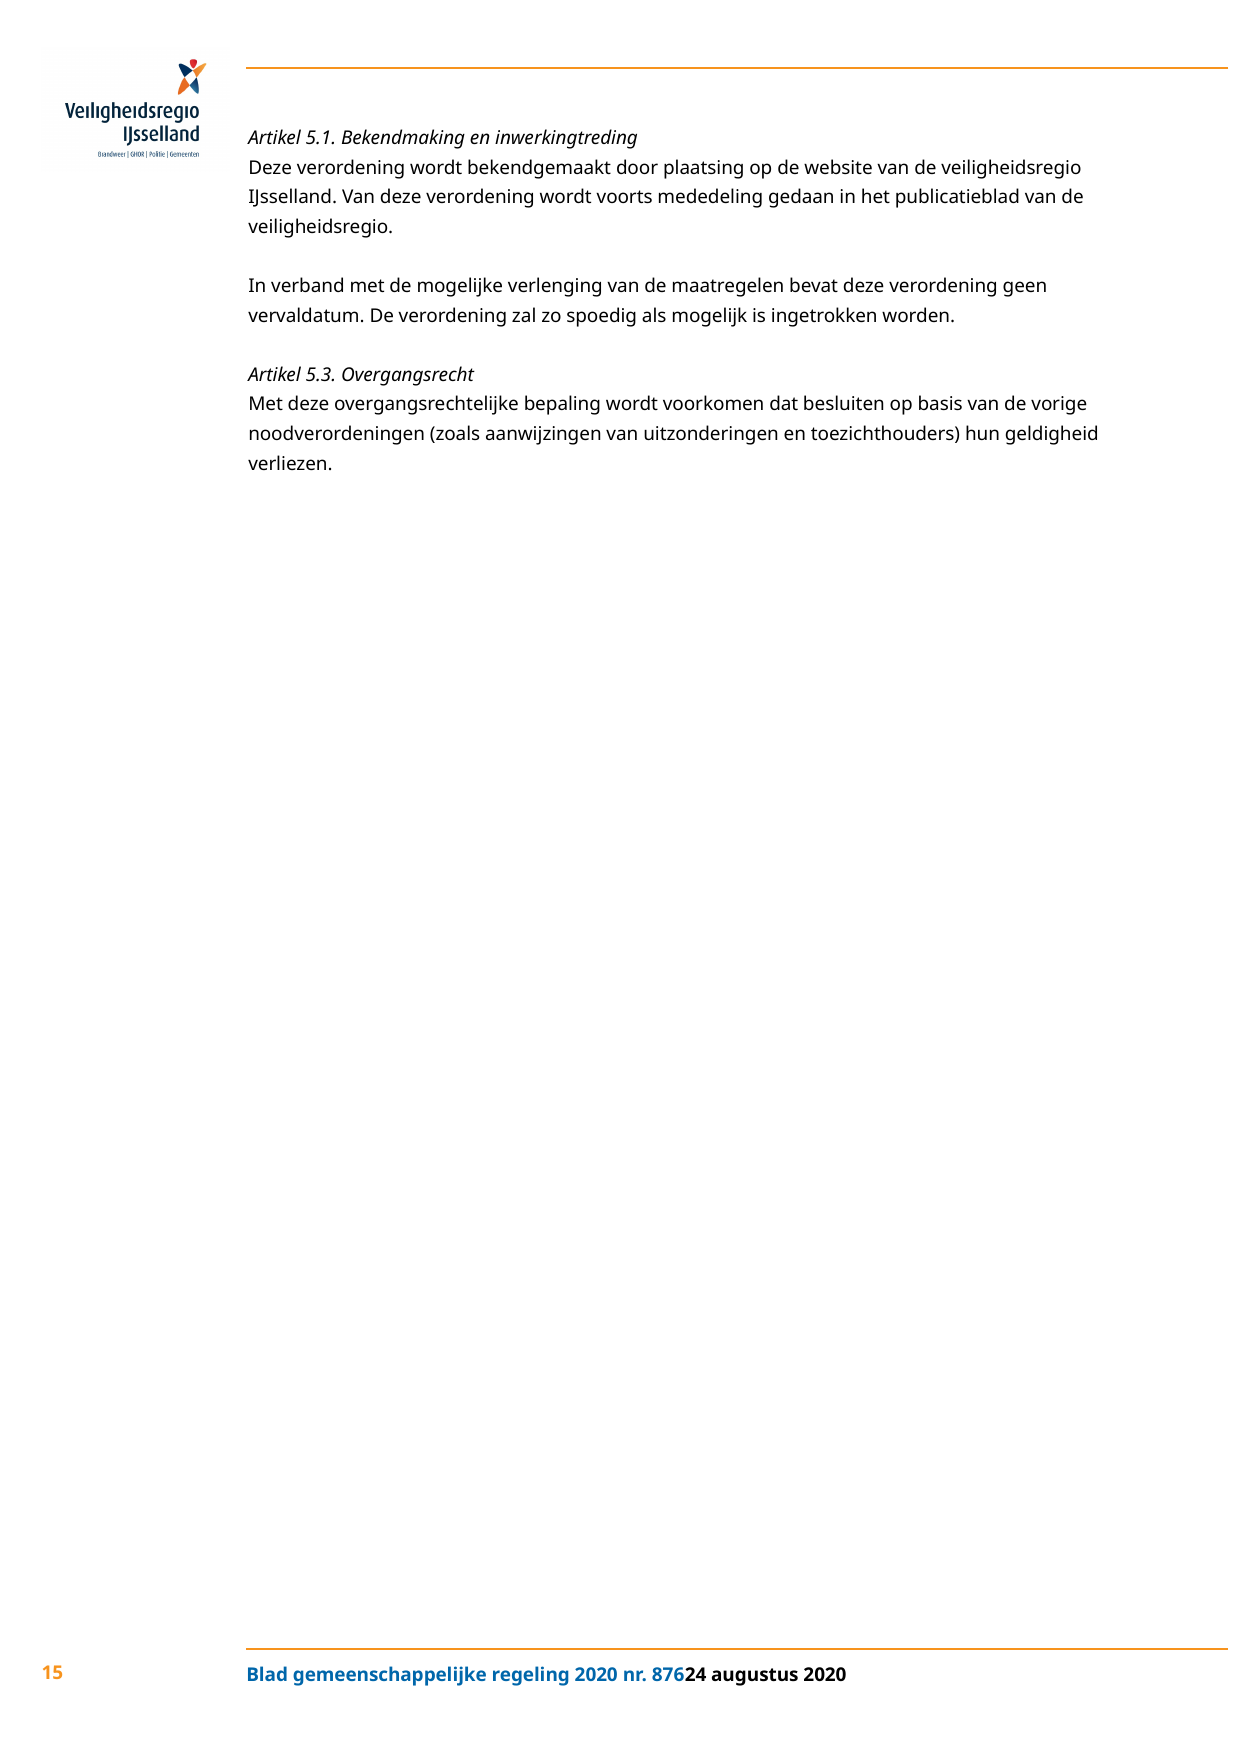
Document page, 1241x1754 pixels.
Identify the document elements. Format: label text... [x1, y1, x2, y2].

text Met deze overgangsrechtelijke bepaling wordt voorkomen dat besluiten op basis van de vorige noodverordeningen (zoals aanwijzingen van uitzonderingen en toezichthouders) hun geldigheid verliezen. [248, 391, 1152, 476]
text Deze verordening wordt bekendgemaakt door plaatsing op de website van de veiligheidsregio IJsselland. Van deze verordening wordt voorts mededeling gedaan in het publicatieblad van de veiligheidsregio. [248, 154, 1152, 239]
text Artikel 5.3. Overgangsrecht [248, 361, 1152, 387]
picture [41, 47, 231, 172]
text Artikel 5.1. Bekendmaking en inwerkingtreding [248, 124, 1152, 150]
text In verband met de mogelijke verlenging van de maatregelen bevat deze verordening geen vervaldatum. De verordening zal zo spoedig als mogelijk is ingetrokken worden. [248, 272, 1152, 328]
